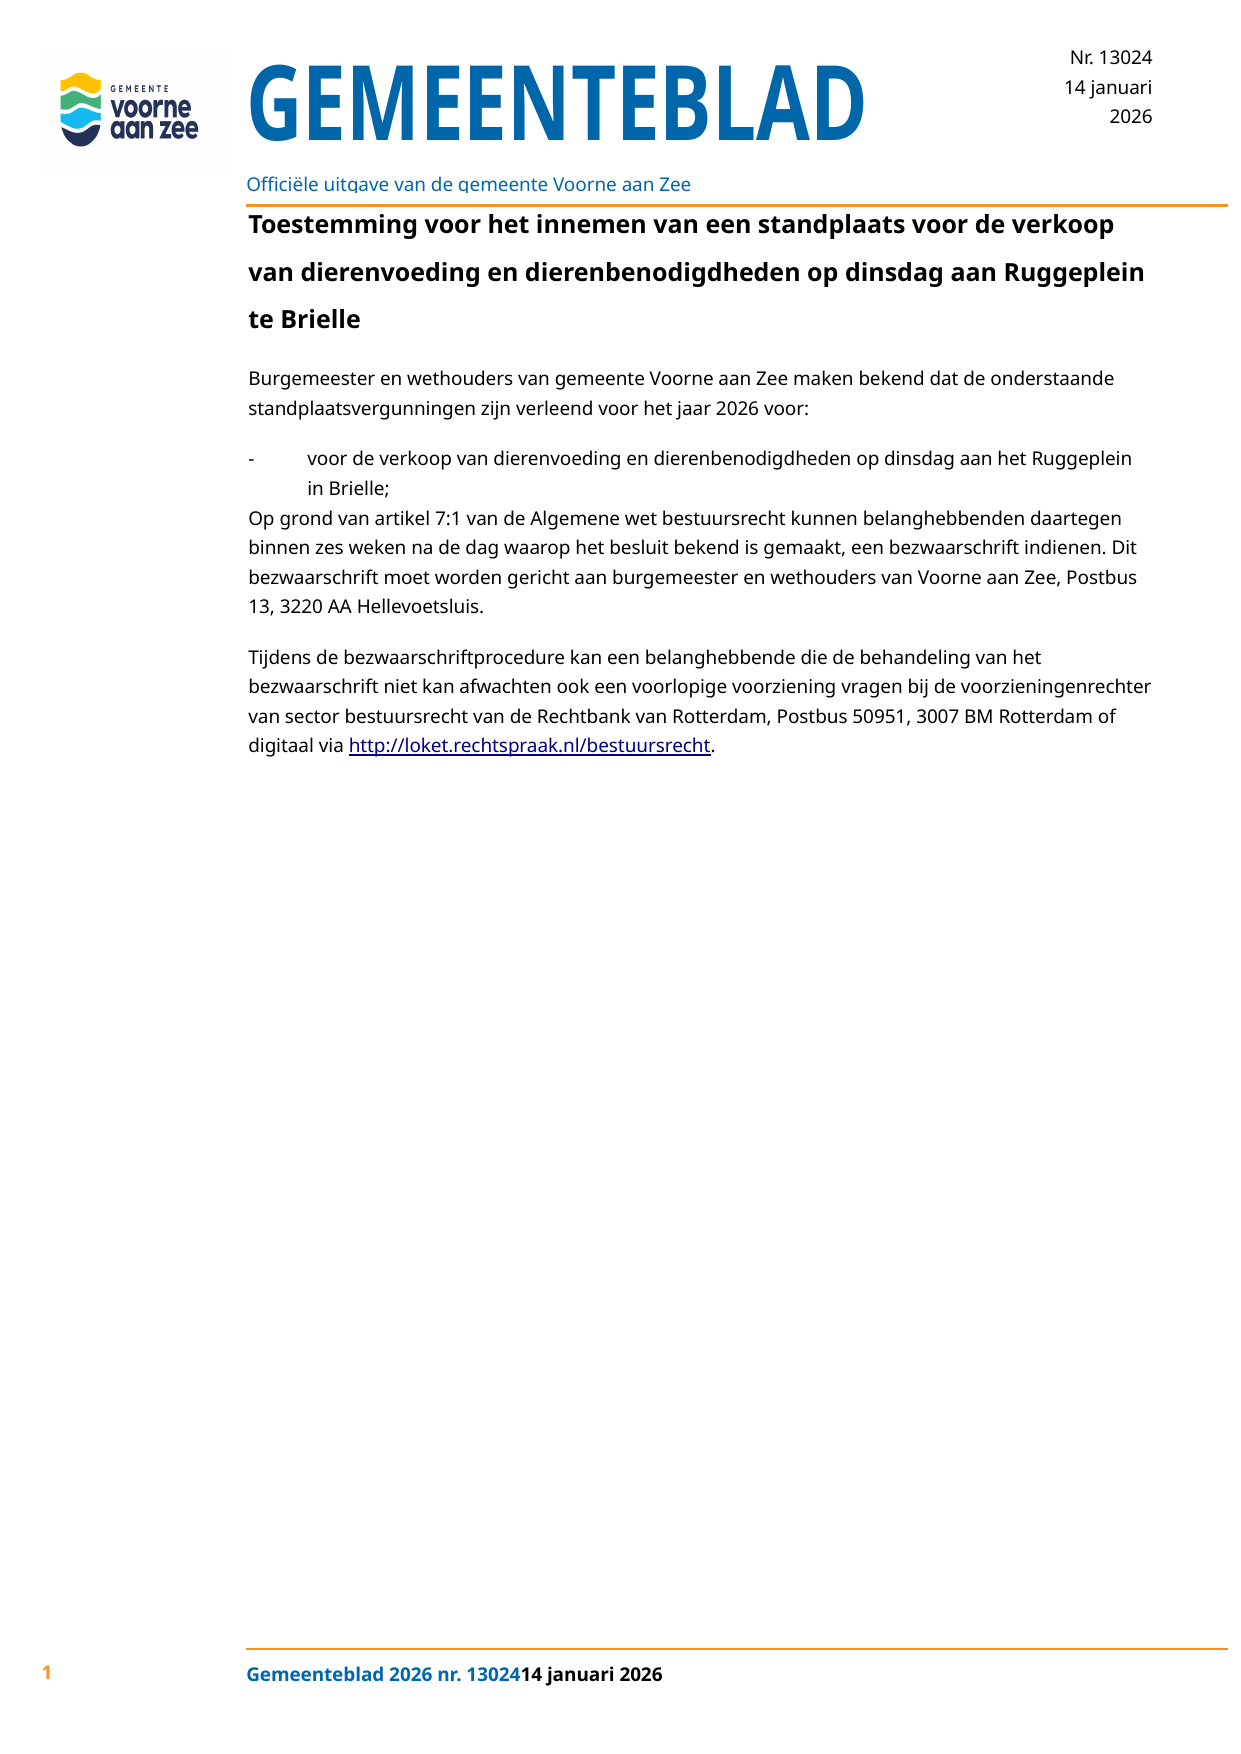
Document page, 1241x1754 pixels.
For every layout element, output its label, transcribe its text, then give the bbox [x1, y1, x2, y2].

picture [41, 47, 231, 172]
text Op grond van artikel 7:1 van de Algemene wet bestuursrecht kunnen belanghebbenden daartegen binnen zes weken na de dag waarop het besluit bekend is gemaakt, een bezwaarschrift indienen. Dit bezwaarschrift moet worden gericht aan burgemeester en wethouders van Voorne aan Zee, Postbus 13, 3220 AA Hellevoetsluis. [248, 505, 1152, 619]
list voor de verkoop van dierenvoeding en dierenbenodigdheden op dinsdag aan het Ruggeplein in Brielle; [248, 446, 1152, 501]
text Toestemming voor het innemen van een standplaats voor de verkoop van dierenvoeding en dierenbenodigdheden op dinsdag aan Ruggeplein te Brielle [248, 207, 1152, 336]
text Tijdens de bezwaarschriftprocedure kan een belanghebbende die de behandeling van het bezwaarschrift niet kan afwachten ook een voorlopige voorziening vragen bij de voorzieningenrechter van sector bestuursrecht van de Rechtbank van Rotterdam, Postbus 50951, 3007 BM Rotterdam of digitaal via http://loket.rechtspraak.nl/bestuursrecht. [248, 644, 1152, 758]
text Burgemeester en wethouders van gemeente Voorne aan Zee maken bekend dat de onderstaande standplaatsvergunningen zijn verleend voor het jaar 2026 voor: [248, 366, 1152, 421]
